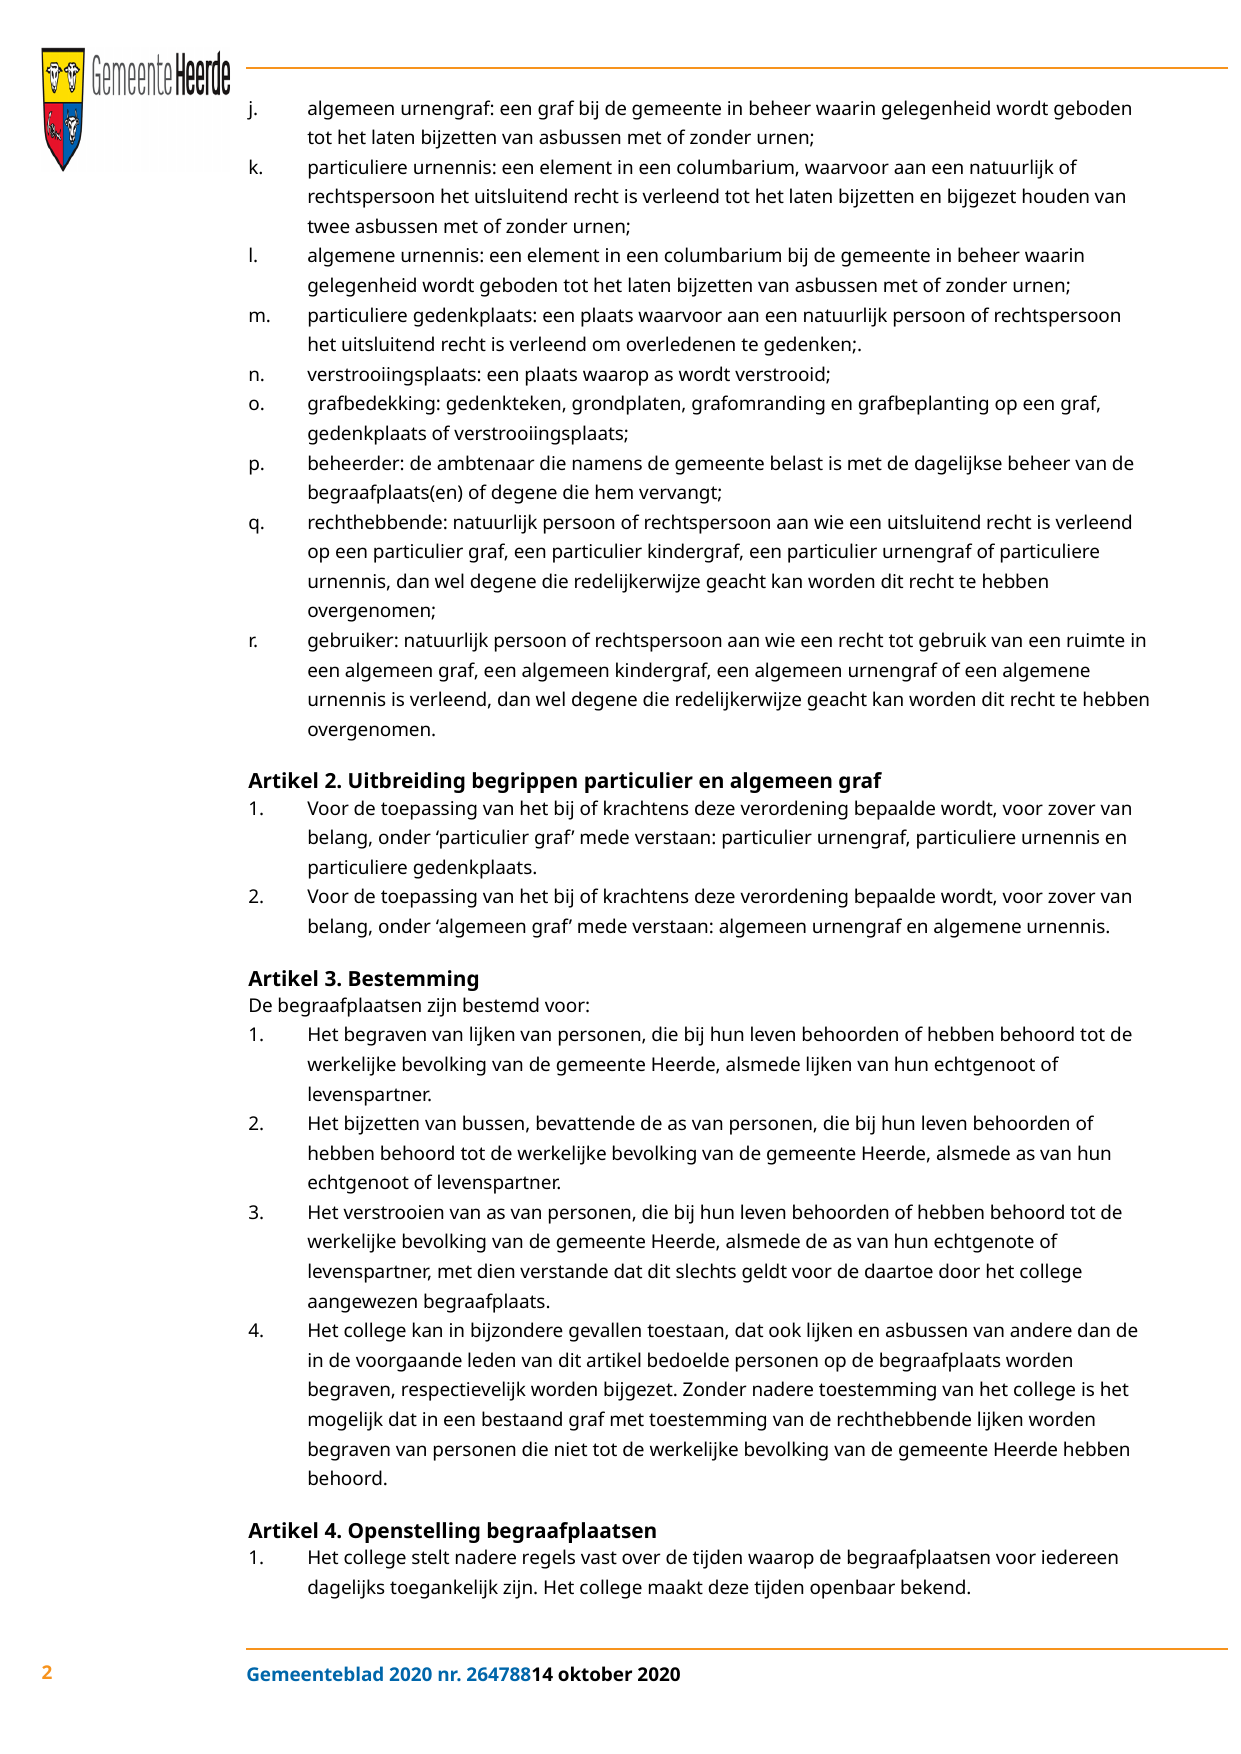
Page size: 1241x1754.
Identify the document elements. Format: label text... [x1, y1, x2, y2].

list Het college stelt nadere regels vast over de tijden waarop de begraafplaatsen voor iedereen dagelijks toegankelijk zijn. Het college maakt deze tijden openbaar bekend. [248, 1544, 1152, 1599]
list Het bijzetten van bussen, bevattende de as van personen, die bij hun leven behoorden of hebben behoord tot de werkelijke bevolking van de gemeente Heerde, alsmede as van hun echtgenoot of levenspartner. [248, 1110, 1152, 1195]
list beheerder: de ambtenaar die namens de gemeente belast is met de dagelijkse beheer van de begraafplaats(en) of degene die hem vervangt; [248, 450, 1152, 505]
list particuliere urnennis: een element in een columbarium, waarvoor aan een natuurlijk of rechtspersoon het uitsluitend recht is verleend tot het laten bijzetten en bijgezet houden van twee asbussen met of zonder urnen; [248, 154, 1152, 239]
list Voor de toepassing van het bij of krachtens deze verordening bepaalde wordt, voor zover van belang, onder ‘particulier graf’ mede verstaan: particulier urnengraf, particuliere urnennis en particuliere gedenkplaats. [248, 795, 1152, 880]
text Artikel 3. Bestemming [248, 964, 1152, 992]
list verstrooiingsplaats: een plaats waarop as wordt verstrooid; [248, 361, 1152, 387]
list Voor de toepassing van het bij of krachtens deze verordening bepaalde wordt, voor zover van belang, onder ‘algemeen graf’ mede verstaan: algemeen urnengraf en algemene urnennis. [248, 884, 1152, 939]
list Het verstrooien van as van personen, die bij hun leven behoorden of hebben behoord tot de werkelijke bevolking van de gemeente Heerde, alsmede de as van hun echtgenote of levenspartner, met dien verstande dat dit slechts geldt voor de daartoe door het college aangewezen begraafplaats. [248, 1199, 1152, 1314]
text De begraafplaatsen zijn bestemd voor: [248, 992, 1152, 1018]
list gebruiker: natuurlijk persoon of rechtspersoon aan wie een recht tot gebruik van een ruimte in een algemeen graf, een algemeen kindergraf, een algemeen urnengraf of een algemene urnennis is verleend, dan wel degene die redelijkerwijze geacht kan worden dit recht te hebben overgenomen. [248, 627, 1152, 742]
text Artikel 2. Uitbreiding begrippen particulier en algemeen graf [248, 766, 1152, 795]
list algemene urnennis: een element in een columbarium bij de gemeente in beheer waarin gelegenheid wordt geboden tot het laten bijzetten van asbussen met of zonder urnen; [248, 243, 1152, 298]
list rechthebbende: natuurlijk persoon of rechtspersoon aan wie een uitsluitend recht is verleend op een particulier graf, een particulier kindergraf, een particulier urnengraf of particuliere urnennis, dan wel degene die redelijkerwijze geacht kan worden dit recht te hebben overgenomen; [248, 509, 1152, 623]
list Het college kan in bijzondere gevallen toestaan, dat ook lijken en asbussen van andere dan de in de voorgaande leden van dit artikel bedoelde personen op de begraafplaats worden begraven, respectievelijk worden bijgezet. Zonder nadere toestemming van het college is het mogelijk dat in een bestaand graf met toestemming van de rechthebbende lijken worden begraven van personen die niet tot de werkelijke bevolking van de gemeente Heerde hebben behoord. [248, 1317, 1152, 1491]
list algemeen urnengraf: een graf bij de gemeente in beheer waarin gelegenheid wordt geboden tot het laten bijzetten van asbussen met of zonder urnen; [248, 95, 1152, 150]
list Het begraven van lijken van personen, die bij hun leven behoorden of hebben behoord tot de werkelijke bevolking van de gemeente Heerde, alsmede lijken van hun echtgenoot of levenspartner. [248, 1022, 1152, 1107]
list particuliere gedenkplaats: een plaats waarvoor aan een natuurlijk persoon of rechtspersoon het uitsluitend recht is verleend om overledenen te gedenken;. [248, 302, 1152, 357]
list grafbedekking: gedenkteken, grondplaten, grafomranding en grafbeplanting op een graf, gedenkplaats of verstrooiingsplaats; [248, 391, 1152, 446]
text Artikel 4. Openstelling begraafplaatsen [248, 1516, 1152, 1544]
picture [41, 47, 231, 172]
